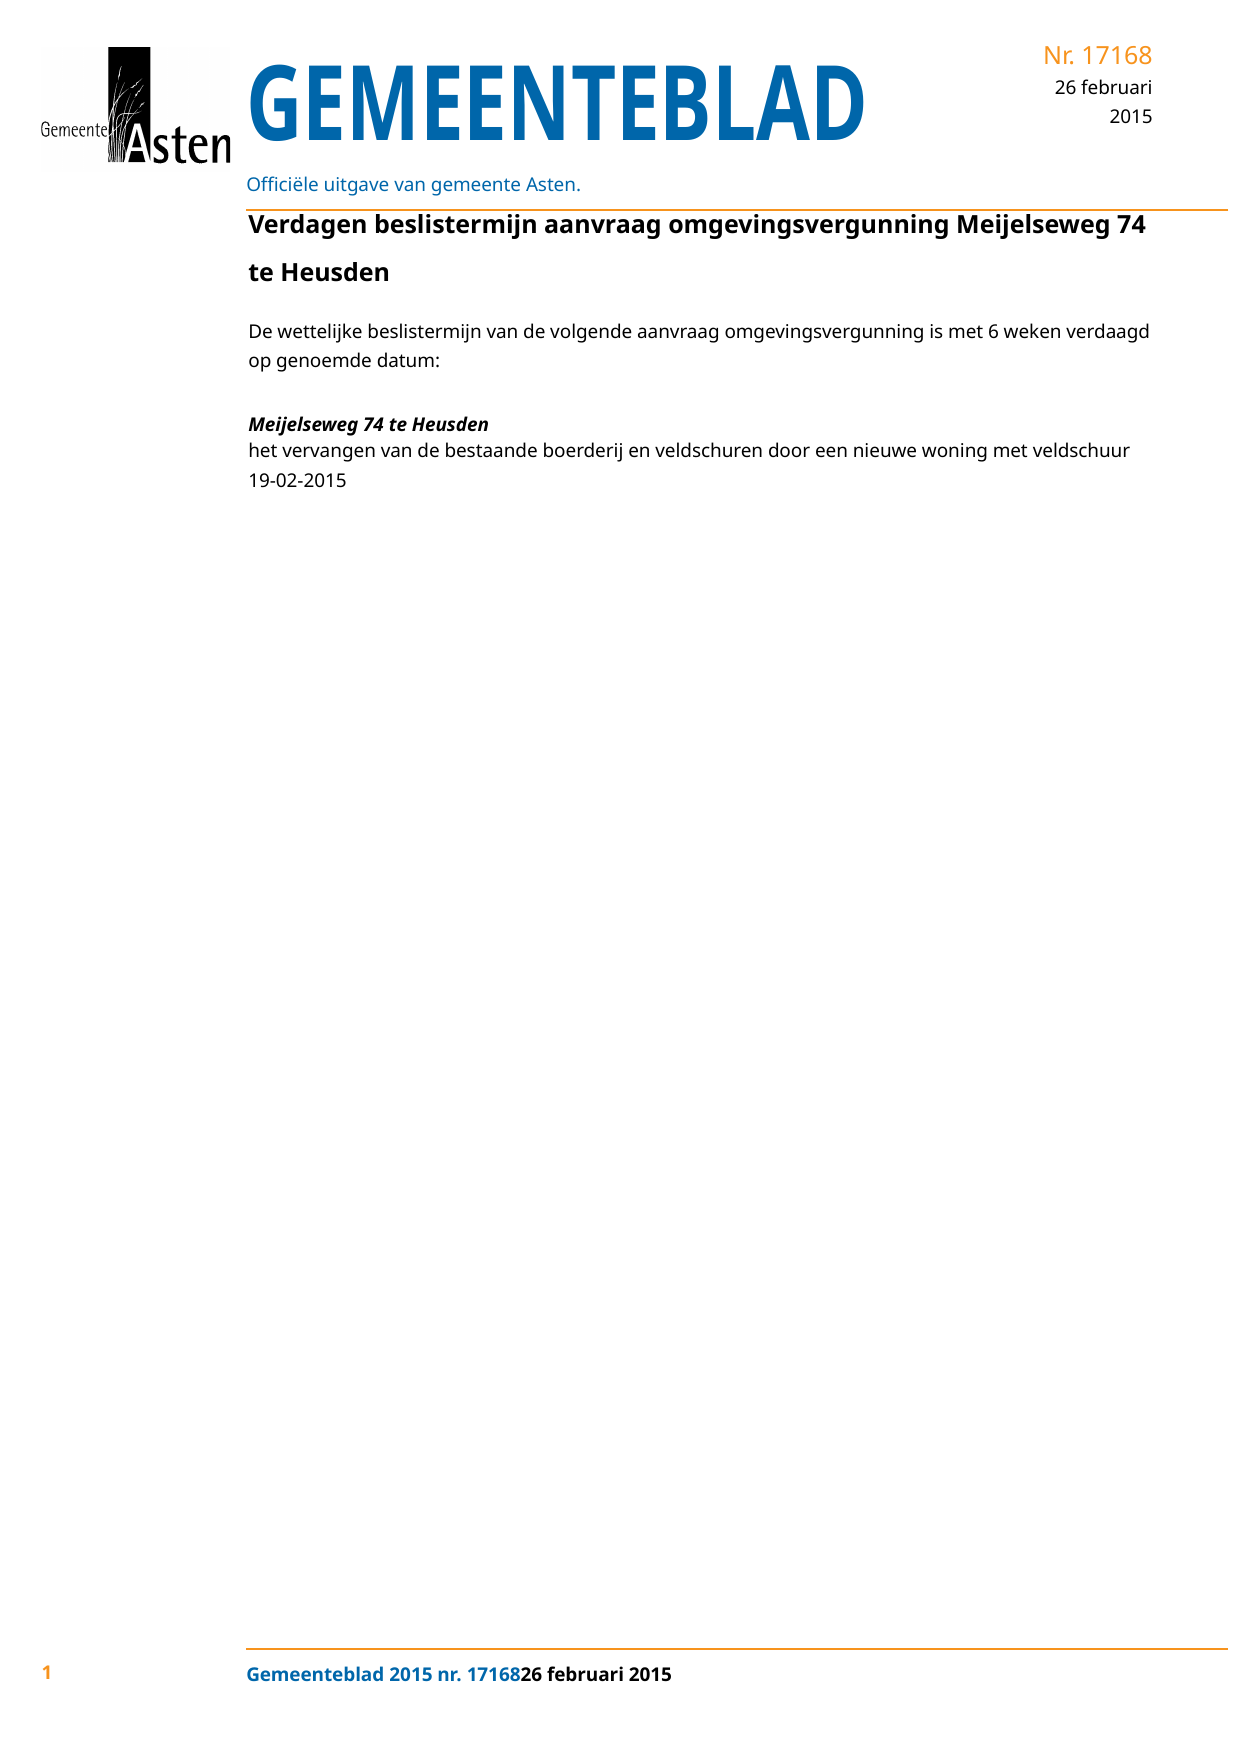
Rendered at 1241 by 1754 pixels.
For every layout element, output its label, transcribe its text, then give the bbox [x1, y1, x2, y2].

picture [41, 47, 231, 172]
text Verdagen beslistermijn aanvraag omgevingsvergunning Meijelseweg 74 te Heusden [248, 211, 1152, 288]
text het vervangen van de bestaande boerderij en veldschuren door een nieuwe woning met veldschuur 19-02-2015 [248, 437, 1152, 492]
text De wettelijke beslistermijn van de volgende aanvraag omgevingsvergunning is met 6 weken verdaagd op genoemde datum: [248, 318, 1152, 373]
text Meijelseweg 74 te Heusden [248, 411, 1152, 437]
